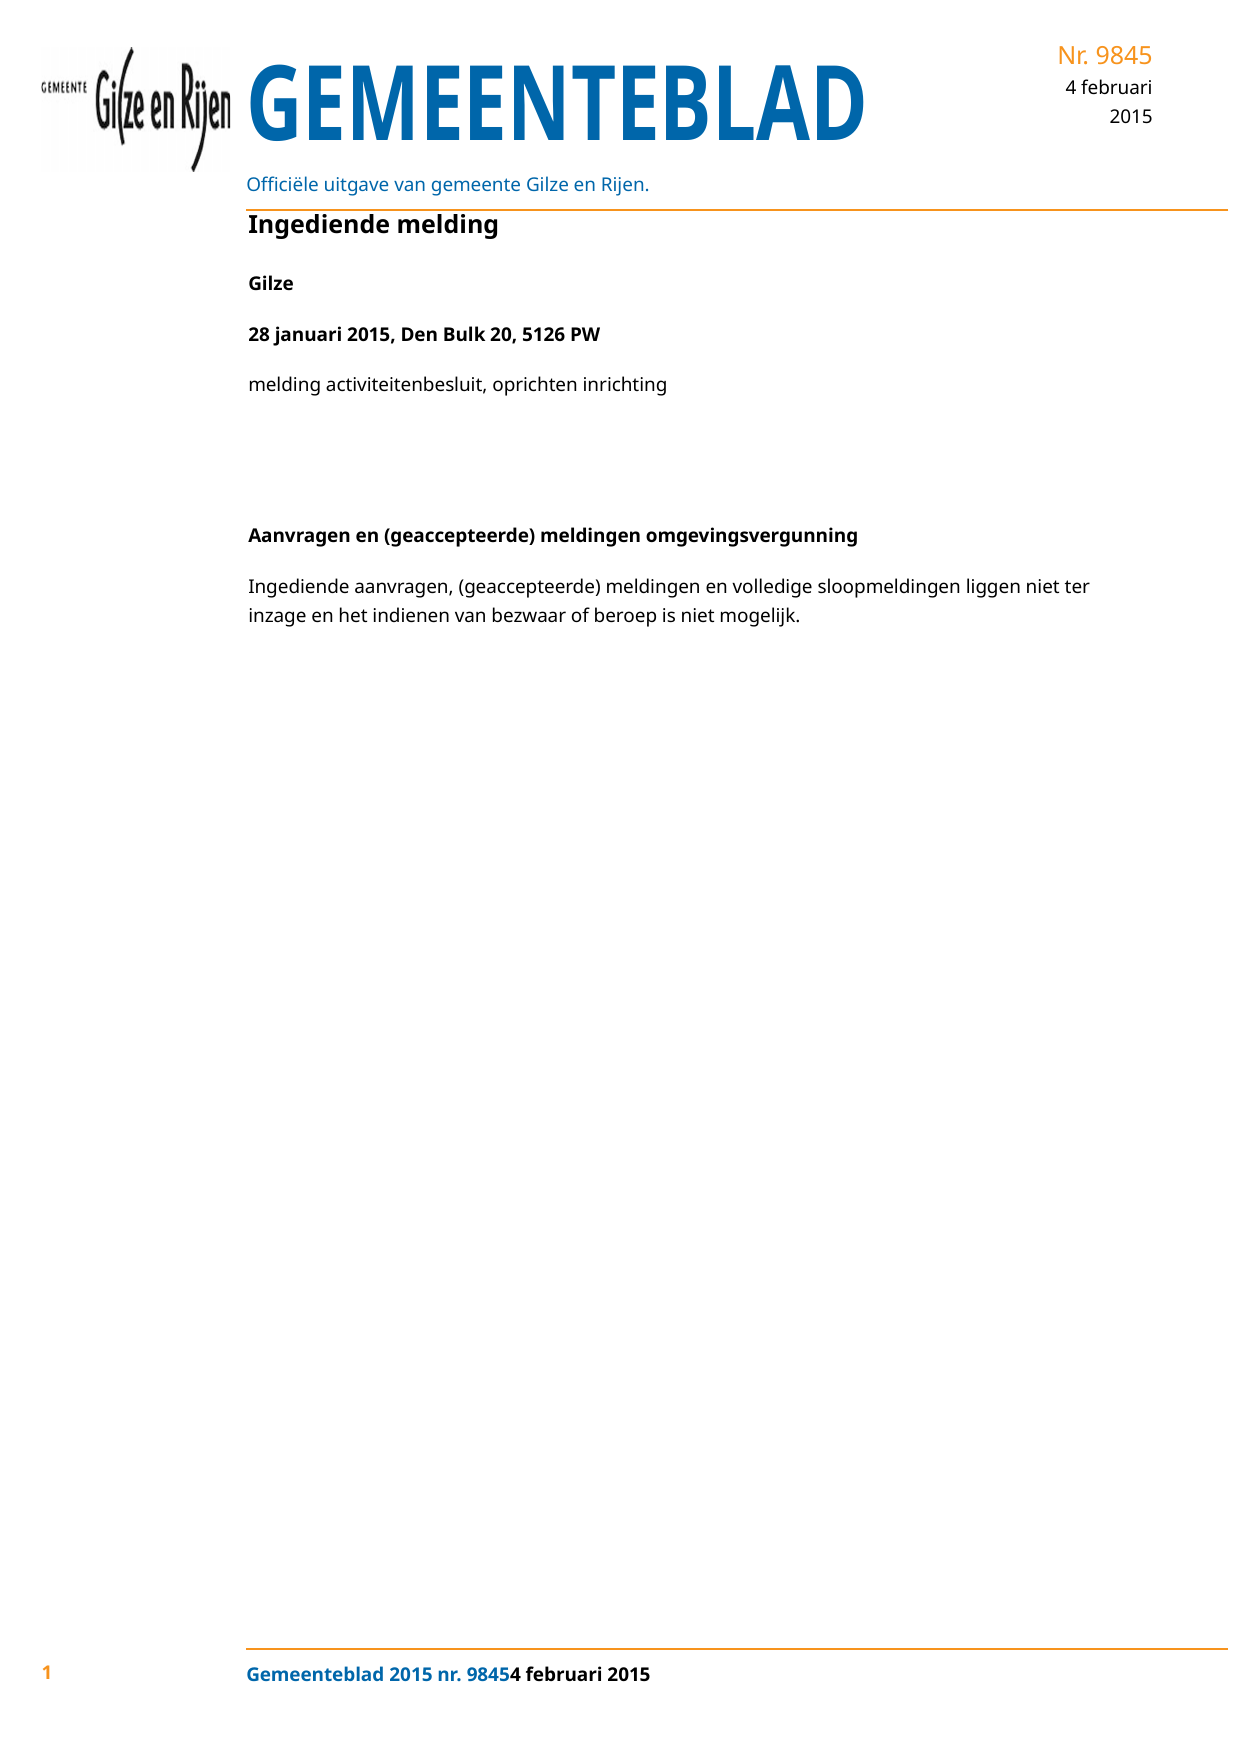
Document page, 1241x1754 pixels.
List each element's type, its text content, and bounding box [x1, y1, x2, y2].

picture [41, 47, 231, 172]
text Aanvragen en (geaccepteerde) meldingen omgevingsvergunning [248, 522, 1152, 548]
text melding activiteitenbesluit, oprichten inrichting [248, 371, 1152, 397]
text Ingediende aanvragen, (geaccepteerde) meldingen en volledige sloopmeldingen liggen niet ter inzage en het indienen van bezwaar of beroep is niet mogelijk. [248, 573, 1152, 628]
text Ingediende melding [248, 211, 1152, 241]
text 28 januari 2015, Den Bulk 20, 5126 PW [248, 321, 1152, 346]
text Gilze [248, 270, 1152, 296]
